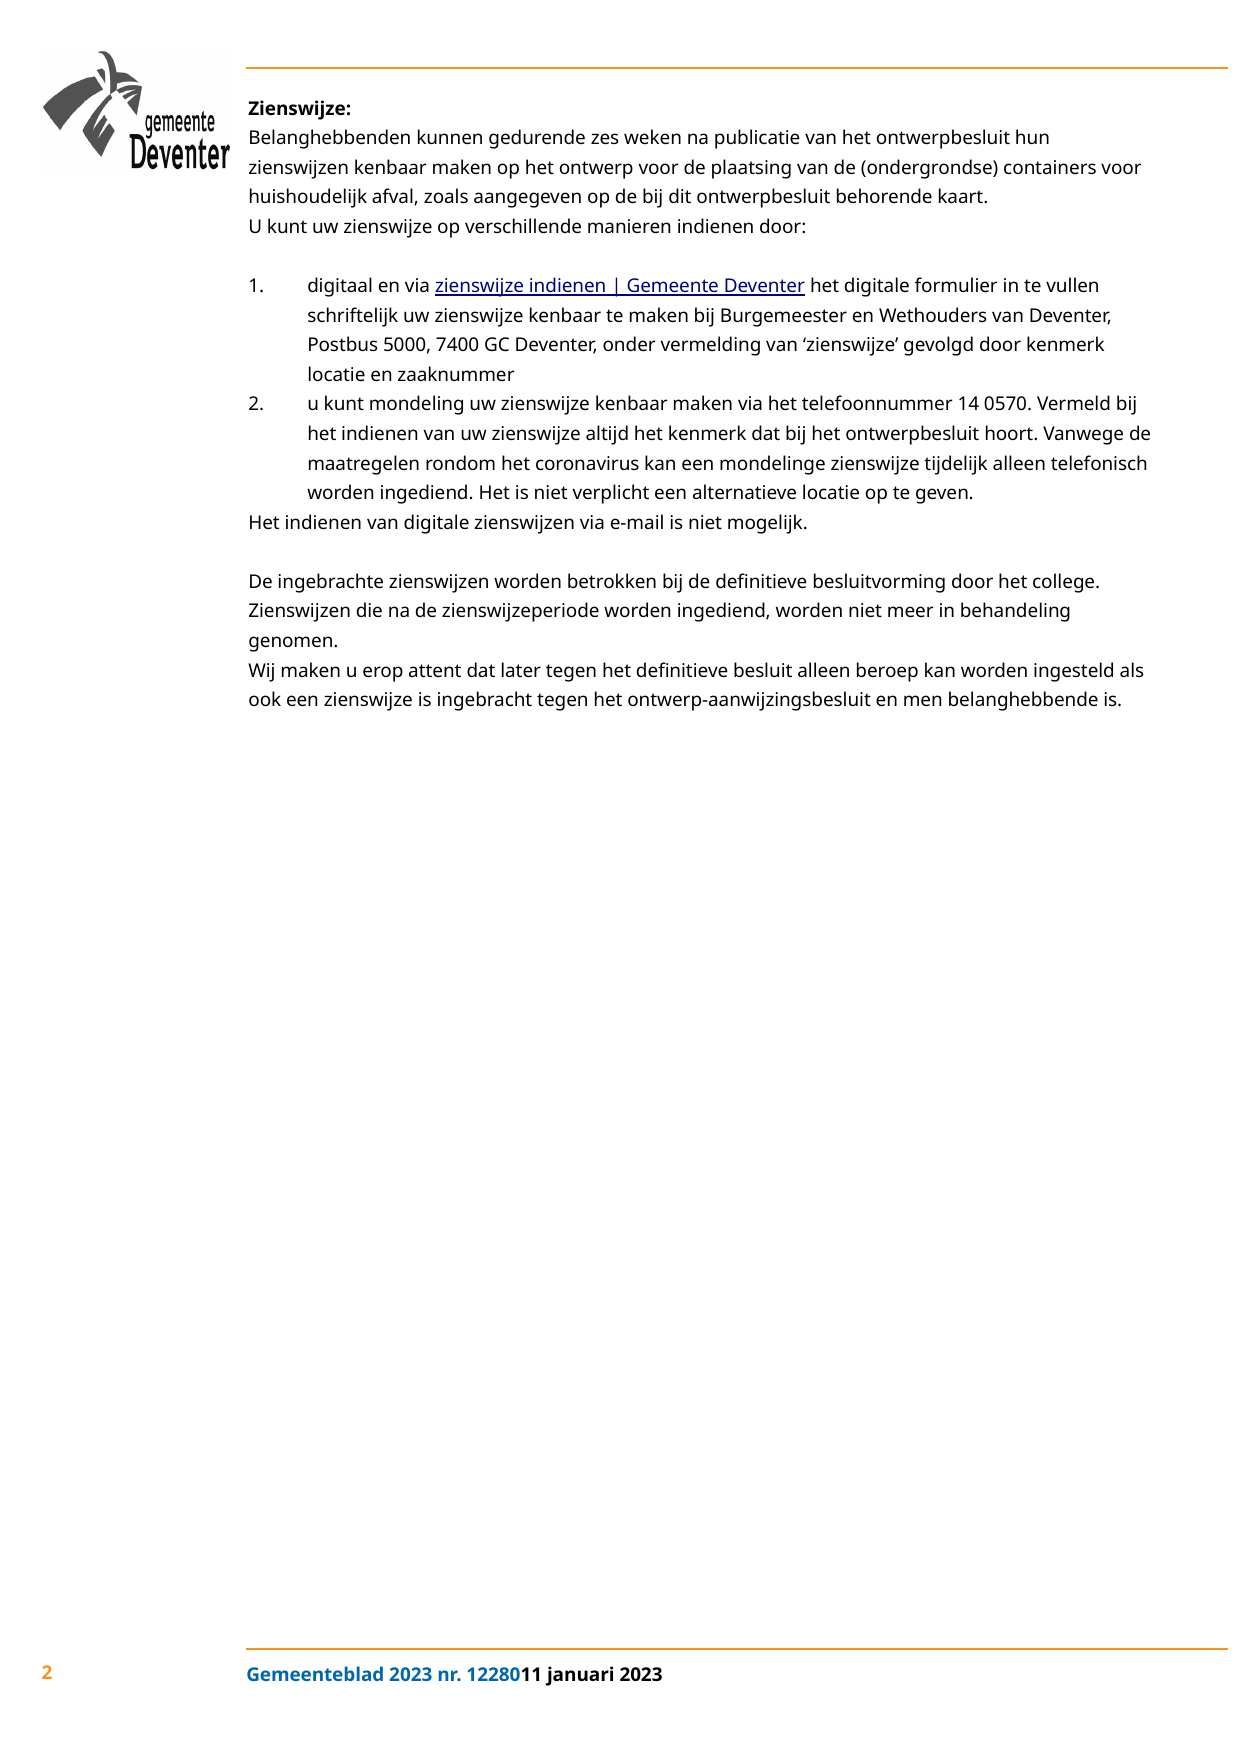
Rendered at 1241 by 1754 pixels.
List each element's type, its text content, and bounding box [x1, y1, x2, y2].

text U kunt uw zienswijze op verschillende manieren indienen door: [248, 213, 1152, 239]
text Wij maken u erop attent dat later tegen het definitieve besluit alleen beroep kan worden ingesteld als ook een zienswijze is ingebracht tegen het ontwerp-aanwijzingsbesluit en men belanghebbende is. [248, 657, 1152, 712]
text Zienswijzen die na de zienswijzeperiode worden ingediend, worden niet meer in behandeling genomen. [248, 598, 1152, 653]
text Zienswijze: [248, 95, 1152, 121]
text Belanghebbenden kunnen gedurende zes weken na publicatie van het ontwerpbesluit hun zienswijzen kenbaar maken op het ontwerp voor de plaatsing van de (ondergrondse) containers voor huishoudelijk afval, zoals aangegeven op de bij dit ontwerpbesluit behorende kaart. [248, 124, 1152, 209]
list u kunt mondeling uw zienswijze kenbaar maken via het telefoonnummer 14 0570. Vermeld bij het indienen van uw zienswijze altijd het kenmerk dat bij het ontwerpbesluit hoort. Vanwege de maatregelen rondom het coronavirus kan een mondelinge zienswijze tijdelijk alleen telefonisch worden ingediend. Het is niet verplicht een alternatieve locatie op te geven. [248, 391, 1152, 505]
picture [41, 47, 231, 172]
list digitaal en via zienswijze indienen | Gemeente Deventer het digitale formulier in te vullen schriftelijk uw zienswijze kenbaar te maken bij Burgemeester en Wethouders van Deventer, Postbus 5000, 7400 GC Deventer, onder vermelding van ‘zienswijze’ gevolgd door kenmerk locatie en zaaknummer [248, 272, 1152, 387]
text Het indienen van digitale zienswijzen via e-mail is niet mogelijk. [248, 509, 1152, 535]
text De ingebrachte zienswijzen worden betrokken bij de definitieve besluitvorming door het college. [248, 568, 1152, 594]
